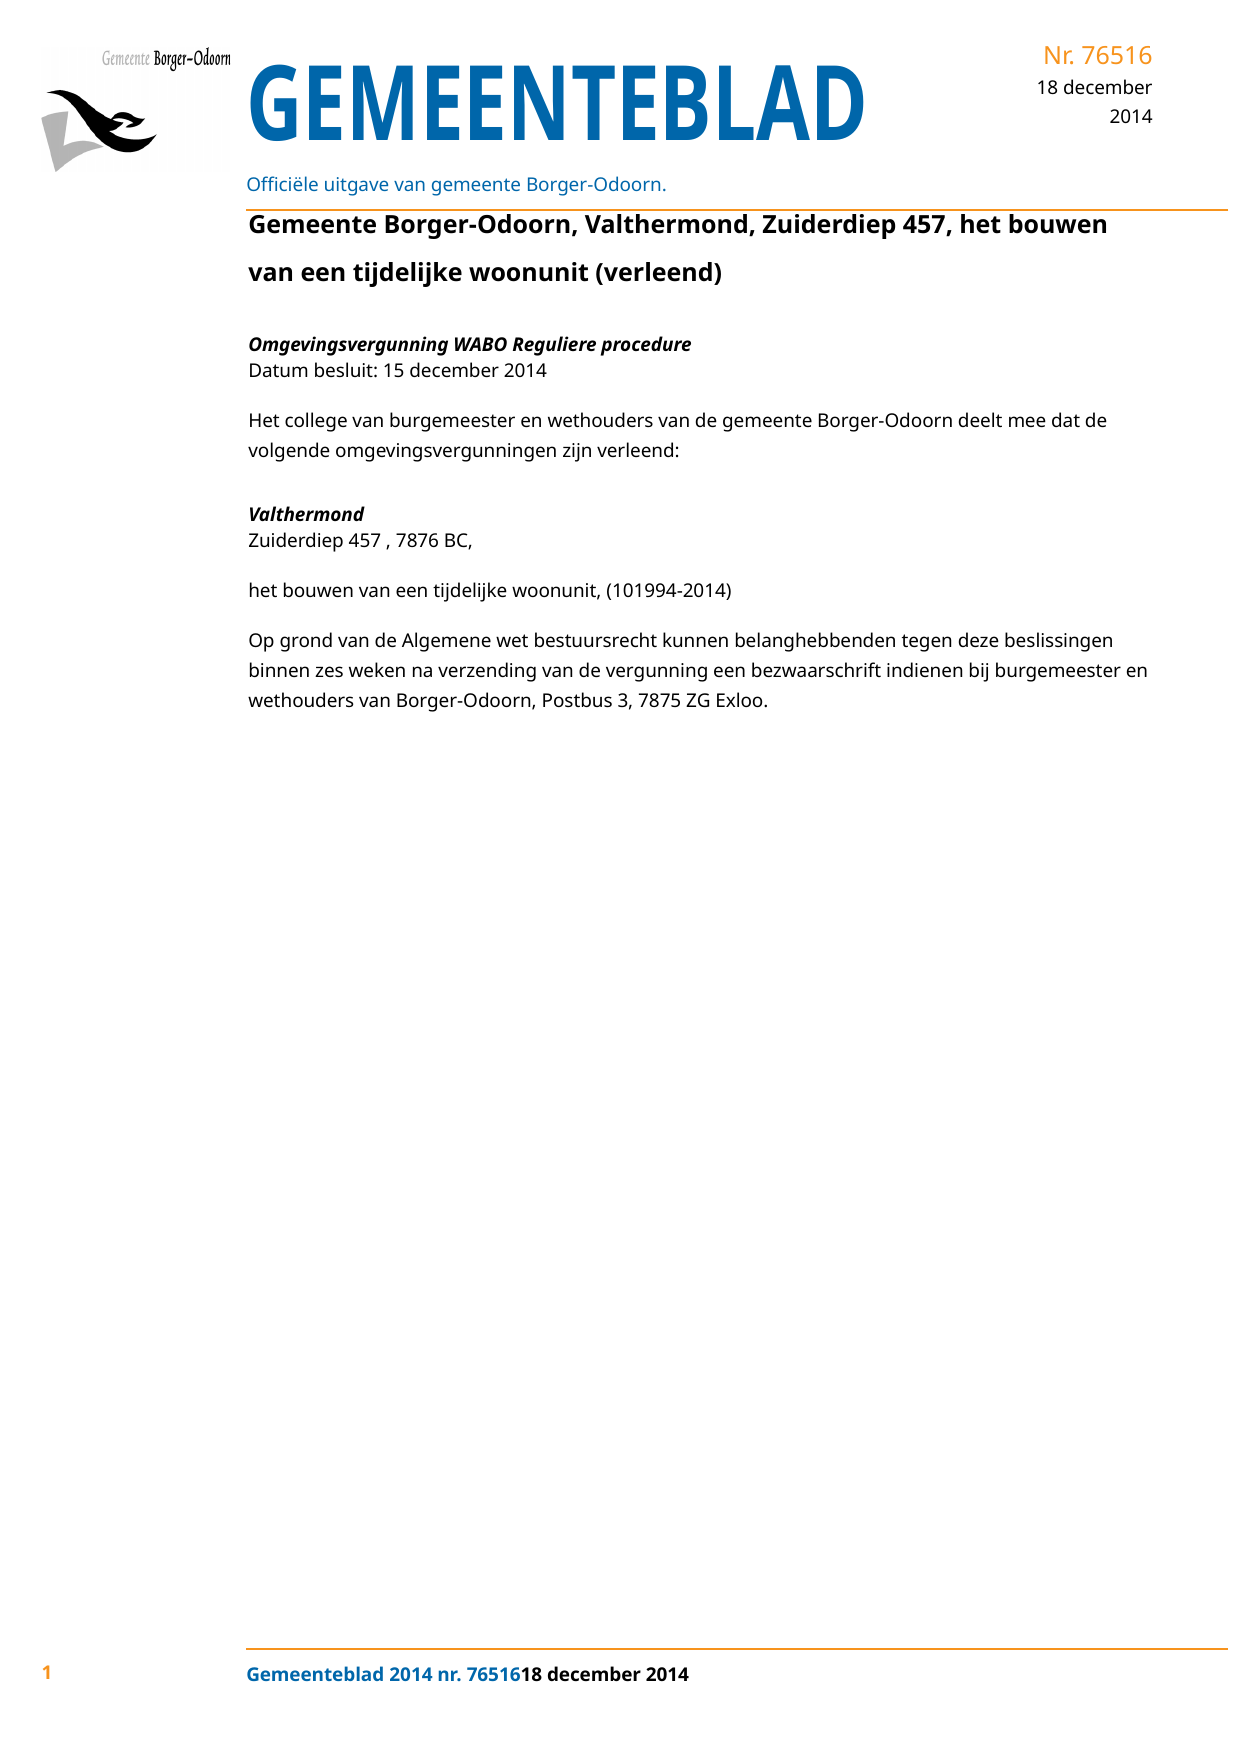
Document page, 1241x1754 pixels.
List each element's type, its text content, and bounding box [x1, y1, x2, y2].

text Omgevingsvergunning WABO Reguliere procedure [248, 331, 1152, 357]
text Gemeente Borger-Odoorn, Valthermond, Zuiderdiep 457, het bouwen van een tijdelijke woonunit (verleend) [248, 211, 1152, 288]
picture [41, 47, 231, 172]
text Zuiderdiep 457 , 7876 BC, [248, 527, 1152, 553]
text Valthermond [248, 501, 1152, 527]
text Datum besluit: 15 december 2014 [248, 357, 1152, 383]
text Het college van burgemeester en wethouders van de gemeente Borger-Odoorn deelt mee dat de volgende omgevingsvergunningen zijn verleend: [248, 408, 1152, 463]
text Op grond van de Algemene wet bestuursrecht kunnen belanghebbenden tegen deze beslissingen binnen zes weken na verzending van de vergunning een bezwaarschrift indienen bij burgemeester en wethouders van Borger-Odoorn, Postbus 3, 7875 ZG Exloo. [248, 628, 1152, 713]
text het bouwen van een tijdelijke woonunit, (101994-2014) [248, 577, 1152, 603]
